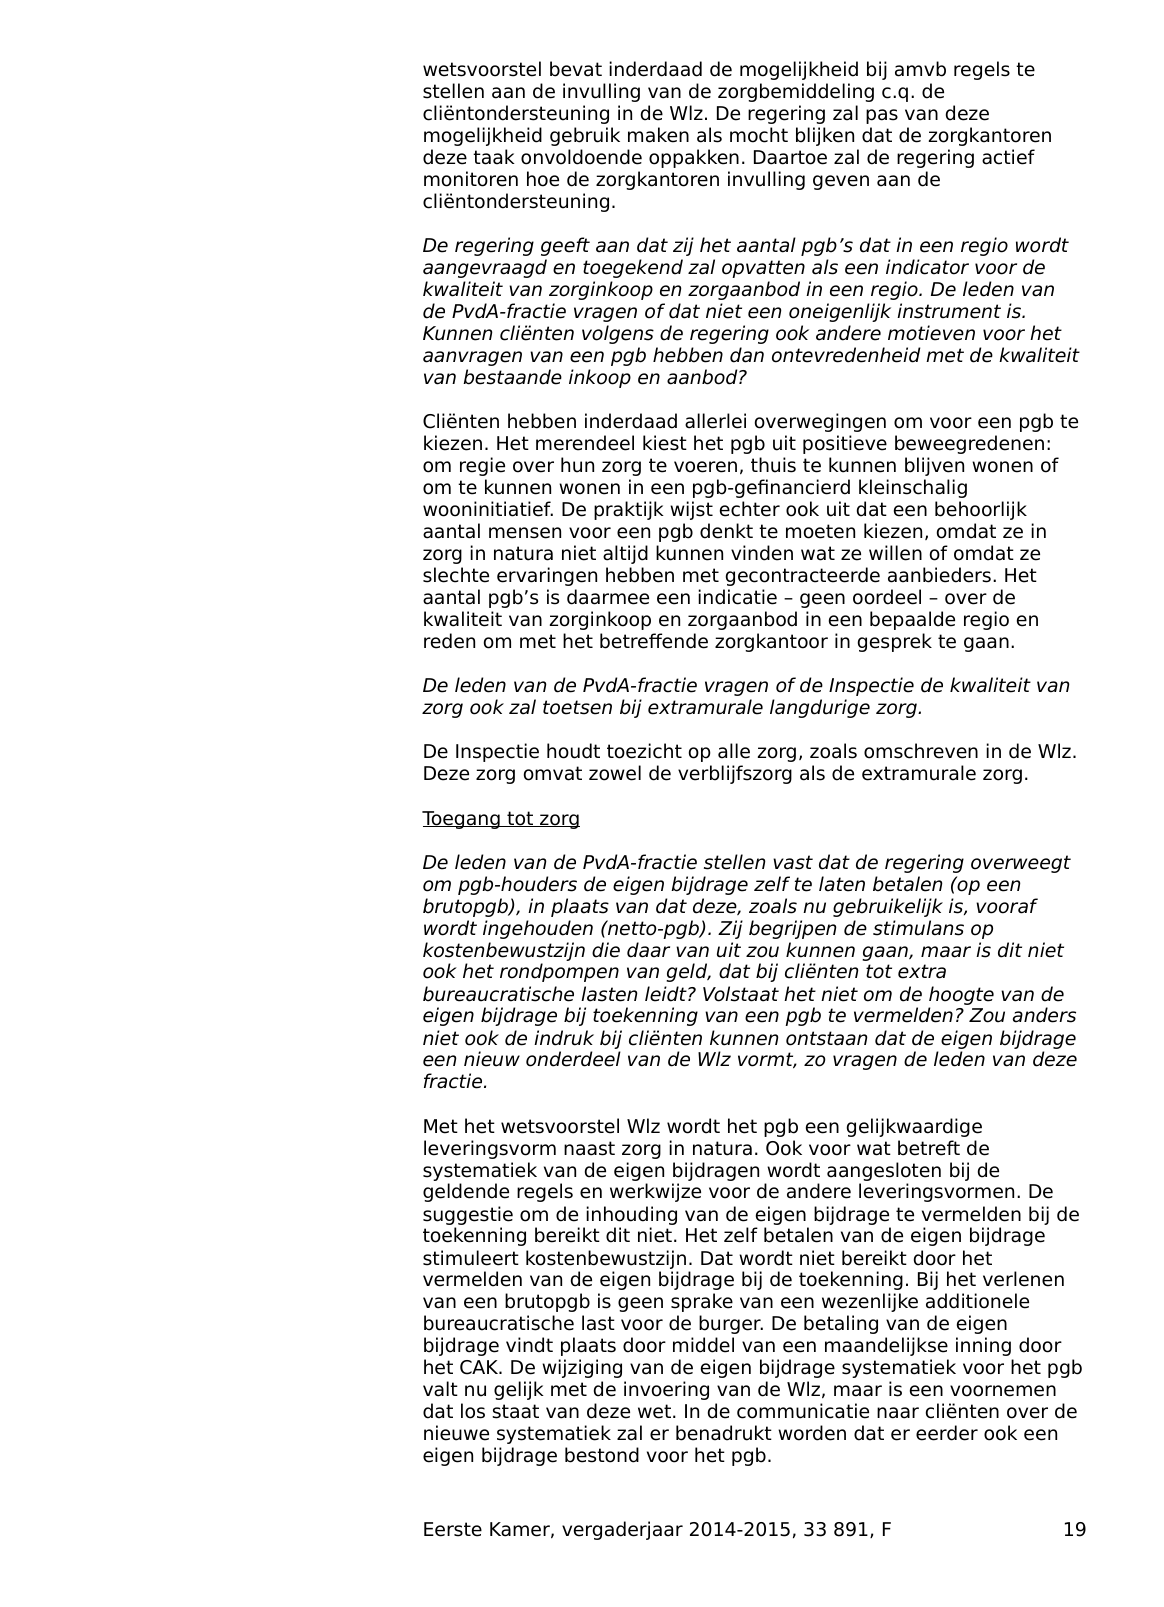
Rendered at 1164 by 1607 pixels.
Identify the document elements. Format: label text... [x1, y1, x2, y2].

text Cliënten hebben inderdaad allerlei overwegingen om voor een pgb te kiezen. Het merendeel kiest het pgb uit positieve beweegredenen: om regie over hun zorg te voeren, thuis te kunnen blijven wonen of om te kunnen wonen in een pgb-gefinancierd kleinschalig wooninitiatief. De praktijk wijst echter ook uit dat een behoorlijk aantal mensen voor een pgb denkt te moeten kiezen, omdat ze in zorg in natura niet altijd kunnen vinden wat ze willen of omdat ze slechte ervaringen hebben met gecontracteerde aanbieders. Het aantal pgb’s is daarmee een indicatie – geen oordeel – over de kwaliteit van zorginkoop en zorgaanbod in een bepaalde regio en reden om met het betreffende zorgkantoor in gesprek te gaan. [422, 411, 1087, 653]
text De Inspectie houdt toezicht op alle zorg, zoals omschreven in de Wlz. Deze zorg omvat zowel de verblijfszorg als de extramurale zorg. [422, 741, 1087, 785]
text De leden van de PvdA-fractie vragen of de Inspectie de kwaliteit van zorg ook zal toetsen bij extramurale langdurige zorg. [422, 675, 1087, 719]
text wetsvoorstel bevat inderdaad de mogelijkheid bij amvb regels te stellen aan de invulling van de zorgbemiddeling c.q. de cliëntondersteuning in de Wlz. De regering zal pas van deze mogelijkheid gebruik maken als mocht blijken dat de zorgkantoren deze taak onvoldoende oppakken. Daartoe zal de regering actief monitoren hoe de zorgkantoren invulling geven aan de cliëntondersteuning. [422, 59, 1087, 213]
text De regering geeft aan dat zij het aantal pgb’s dat in een regio wordt aangevraagd en toegekend zal opvatten als een indicator voor de kwaliteit van zorginkoop en zorgaanbod in een regio. De leden van de PvdA-fractie vragen of dat niet een oneigenlijk instrument is. Kunnen cliënten volgens de regering ook andere motieven voor het aanvragen van een pgb hebben dan ontevredenheid met de kwaliteit van bestaande inkoop en aanbod? [422, 235, 1087, 389]
text Met het wetsvoorstel Wlz wordt het pgb een gelijkwaardige leveringsvorm naast zorg in natura. Ook voor wat betreft de systematiek van de eigen bijdragen wordt aangesloten bij de geldende regels en werkwijze voor de andere leveringsvormen. De suggestie om de inhouding van de eigen bijdrage te vermelden bij de toekenning bereikt dit niet. Het zelf betalen van de eigen bijdrage stimuleert kostenbewustzijn. Dat wordt niet bereikt door het vermelden van de eigen bijdrage bij de toekenning. Bij het verlenen van een brutopgb is geen sprake van een wezenlijke additionele bureaucratische last voor de burger. De betaling van de eigen bijdrage vindt plaats door middel van een maandelijkse inning door het CAK. De wijziging van de eigen bijdrage systematiek voor het pgb valt nu gelijk met de invoering van de Wlz, maar is een voornemen dat los staat van deze wet. In de communicatie naar cliënten over de nieuwe systematiek zal er benadrukt worden dat er eerder ook een eigen bijdrage bestond voor het pgb. [422, 1116, 1087, 1467]
text De leden van de PvdA-fractie stellen vast dat de regering overweegt om pgb-houders de eigen bijdrage zelf te laten betalen (op een brutopgb), in plaats van dat deze, zoals nu gebruikelijk is, vooraf wordt ingehouden (netto-pgb). Zij begrijpen de stimulans op kostenbewustzijn die daar van uit zou kunnen gaan, maar is dit niet ook het rondpompen van geld, dat bij cliënten tot extra bureaucratische lasten leidt? Volstaat het niet om de hoogte van de eigen bijdrage bij toekenning van een pgb te vermelden? Zou anders niet ook de indruk bij cliënten kunnen ontstaan dat de eigen bijdrage een nieuw onderdeel van de Wlz vormt, zo vragen de leden van deze fractie. [422, 852, 1087, 1093]
subtitle Toegang tot zorg [422, 807, 1087, 829]
